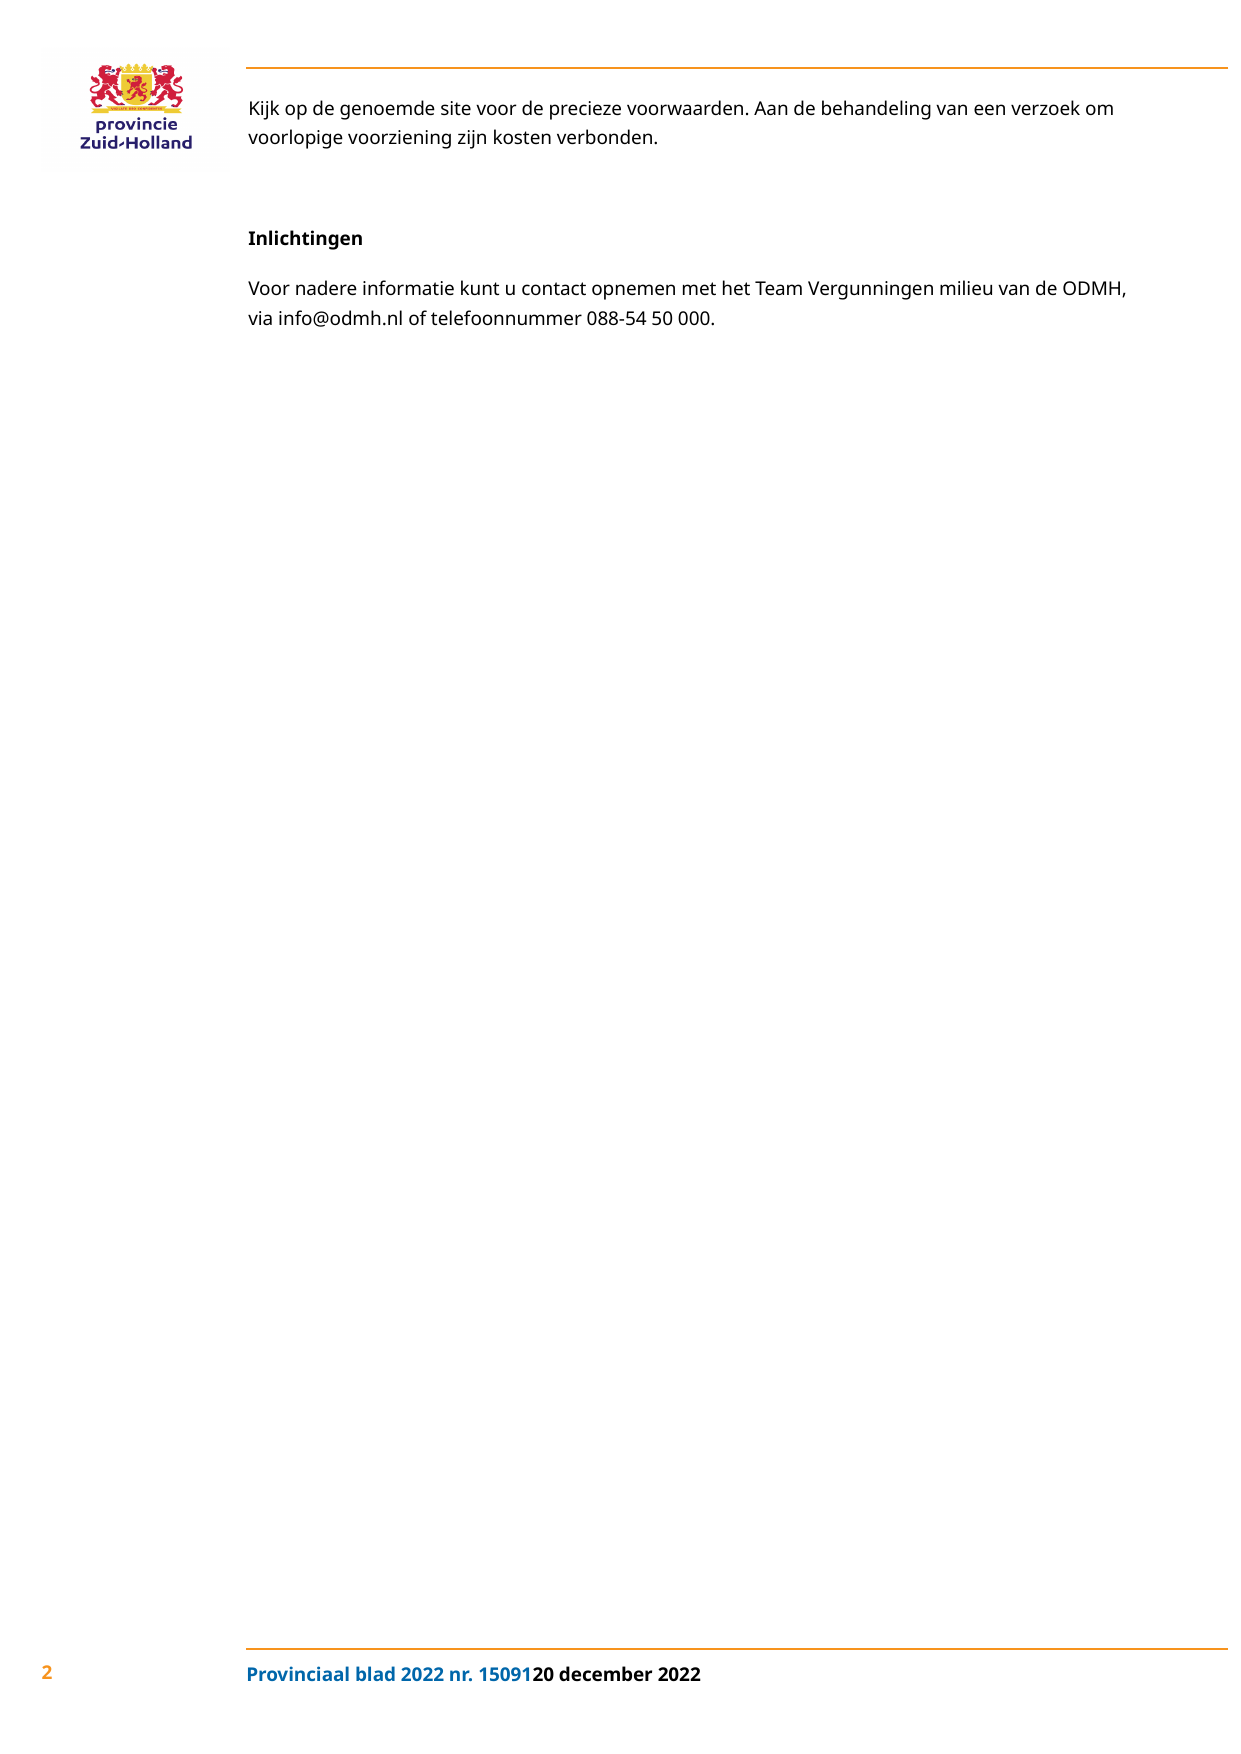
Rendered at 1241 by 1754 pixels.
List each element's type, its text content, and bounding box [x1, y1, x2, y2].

text Voor nadere informatie kunt u contact opnemen met het Team Vergunningen milieu van de ODMH, via info@odmh.nl of telefoonnummer 088-54 50 000. [248, 276, 1152, 331]
picture [41, 47, 231, 172]
text Inlichtingen [248, 225, 1152, 251]
text Kijk op de genoemde site voor de precieze voorwaarden. Aan de behandeling van een verzoek om voorlopige voorziening zijn kosten verbonden. [248, 95, 1152, 150]
